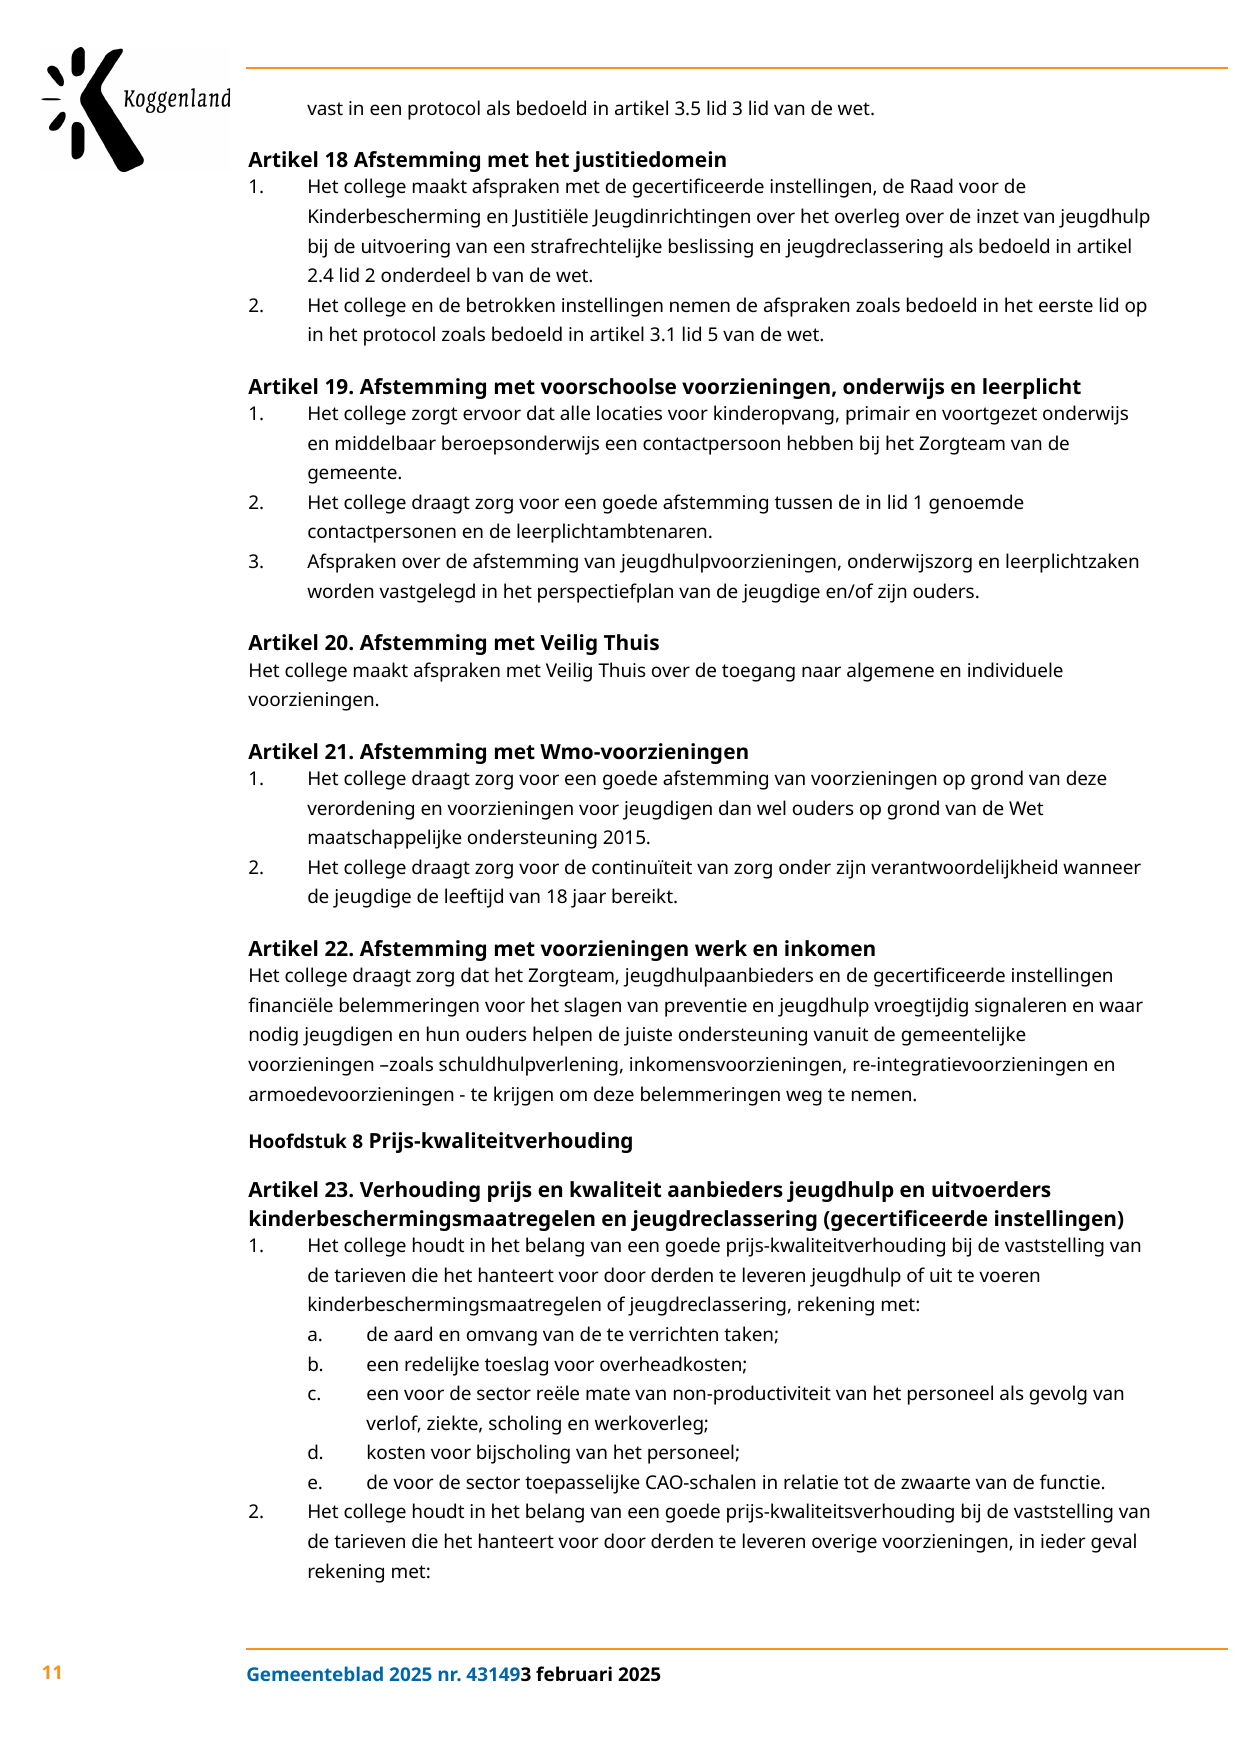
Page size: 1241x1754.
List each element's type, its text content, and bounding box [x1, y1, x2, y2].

list de aard en omvang van de te verrichten taken; [307, 1321, 1152, 1347]
text Artikel 21. Afstemming met Wmo‐voorzieningen [248, 737, 1152, 765]
text Artikel 18 Afstemming met het justitiedomein [248, 145, 1152, 174]
text Artikel 20. Afstemming met Veilig Thuis [248, 628, 1152, 657]
list Het college maakt afspraken met de gecertificeerde instellingen, de Raad voor de Kinderbescherming en Justitiële Jeugdinrichtingen over het overleg over de inzet van jeugdhulp bij de uitvoering van een strafrechtelijke beslissing en jeugdreclassering als bedoeld in artikel 2.4 lid 2 onderdeel b van de wet. [248, 174, 1152, 288]
text Artikel 23. Verhouding prijs en kwaliteit aanbieders jeugdhulp en uitvoerders kinderbeschermingsmaatregelen en jeugdreclassering (gecertificeerde instellingen) [248, 1176, 1152, 1232]
text Het college maakt afspraken met Veilig Thuis over de toegang naar algemene en individuele voorzieningen. [248, 657, 1152, 712]
list Het college draagt zorg voor een goede afstemming van voorzieningen op grond van deze verordening en voorzieningen voor jeugdigen dan wel ouders op grond van de Wet maatschappelijke ondersteuning 2015. [248, 765, 1152, 850]
list kosten voor bijscholing van het personeel; [307, 1439, 1152, 1465]
list Afspraken over de afstemming van jeugdhulpvoorzieningen, onderwijszorg en leerplichtzaken worden vastgelegd in het perspectiefplan van de jeugdige en/of zijn ouders. [248, 548, 1152, 604]
list Het college houdt in het belang van een goede prijs-kwaliteitsverhouding bij de vaststelling van de tarieven die het hanteert voor door derden te leveren overige voorzieningen, in ieder geval rekening met: [248, 1499, 1152, 1584]
text Artikel 19. Afstemming met voorschoolse voorzieningen, onderwijs en leerplicht [248, 372, 1152, 400]
list een redelijke toeslag voor overheadkosten; [307, 1351, 1152, 1377]
list Het college draagt zorg voor de continuïteit van zorg onder zijn verantwoordelijkheid wanneer de jeugdige de leeftijd van 18 jaar bereikt. [248, 854, 1152, 909]
list de voor de sector toepasselijke CAO-schalen in relatie tot de zwaarte van de functie. [307, 1469, 1152, 1495]
text Artikel 22. Afstemming met voorzieningen werk en inkomen [248, 934, 1152, 962]
list Het college en de betrokken instellingen nemen de afspraken zoals bedoeld in het eerste lid op in het protocol zoals bedoeld in artikel 3.1 lid 5 van de wet. [248, 292, 1152, 347]
list Het college zorgt ervoor dat alle locaties voor kinderopvang, primair en voortgezet onderwijs en middelbaar beroepsonderwijs een contactpersoon hebben bij het Zorgteam van de gemeente. [248, 400, 1152, 485]
list een voor de sector reële mate van non-productiviteit van het personeel als gevolg van verlof, ziekte, scholing en werkoverleg; [307, 1380, 1152, 1436]
list vast in een protocol als bedoeld in artikel 3.5 lid 3 lid van de wet. [248, 95, 1152, 121]
list Het college draagt zorg voor een goede afstemming tussen de in lid 1 genoemde contactpersonen en de leerplichtambtenaren. [248, 489, 1152, 544]
list Het college houdt in het belang van een goede prijs-kwaliteitverhouding bij de vaststelling van de tarieven die het hanteert voor door derden te leveren jeugdhulp of uit te voeren kinderbeschermingsmaatregelen of jeugdreclassering, rekening met: [248, 1232, 1152, 1317]
text Het college draagt zorg dat het Zorgteam, jeugdhulpaanbieders en de gecertificeerde instellingen financiële belemmeringen voor het slagen van preventie en jeugdhulp vroegtijdig signaleren en waar nodig jeugdigen en hun ouders helpen de juiste ondersteuning vanuit de gemeentelijke voorzieningen –zoals schuldhulpverlening, inkomensvoorzieningen, re-integratievoorzieningen en armoedevoorzieningen - te krijgen om deze belemmeringen weg te nemen. [248, 962, 1152, 1106]
picture [41, 47, 231, 172]
text Hoofdstuk 8 Prijs-kwaliteitverhouding [248, 1126, 1152, 1155]
